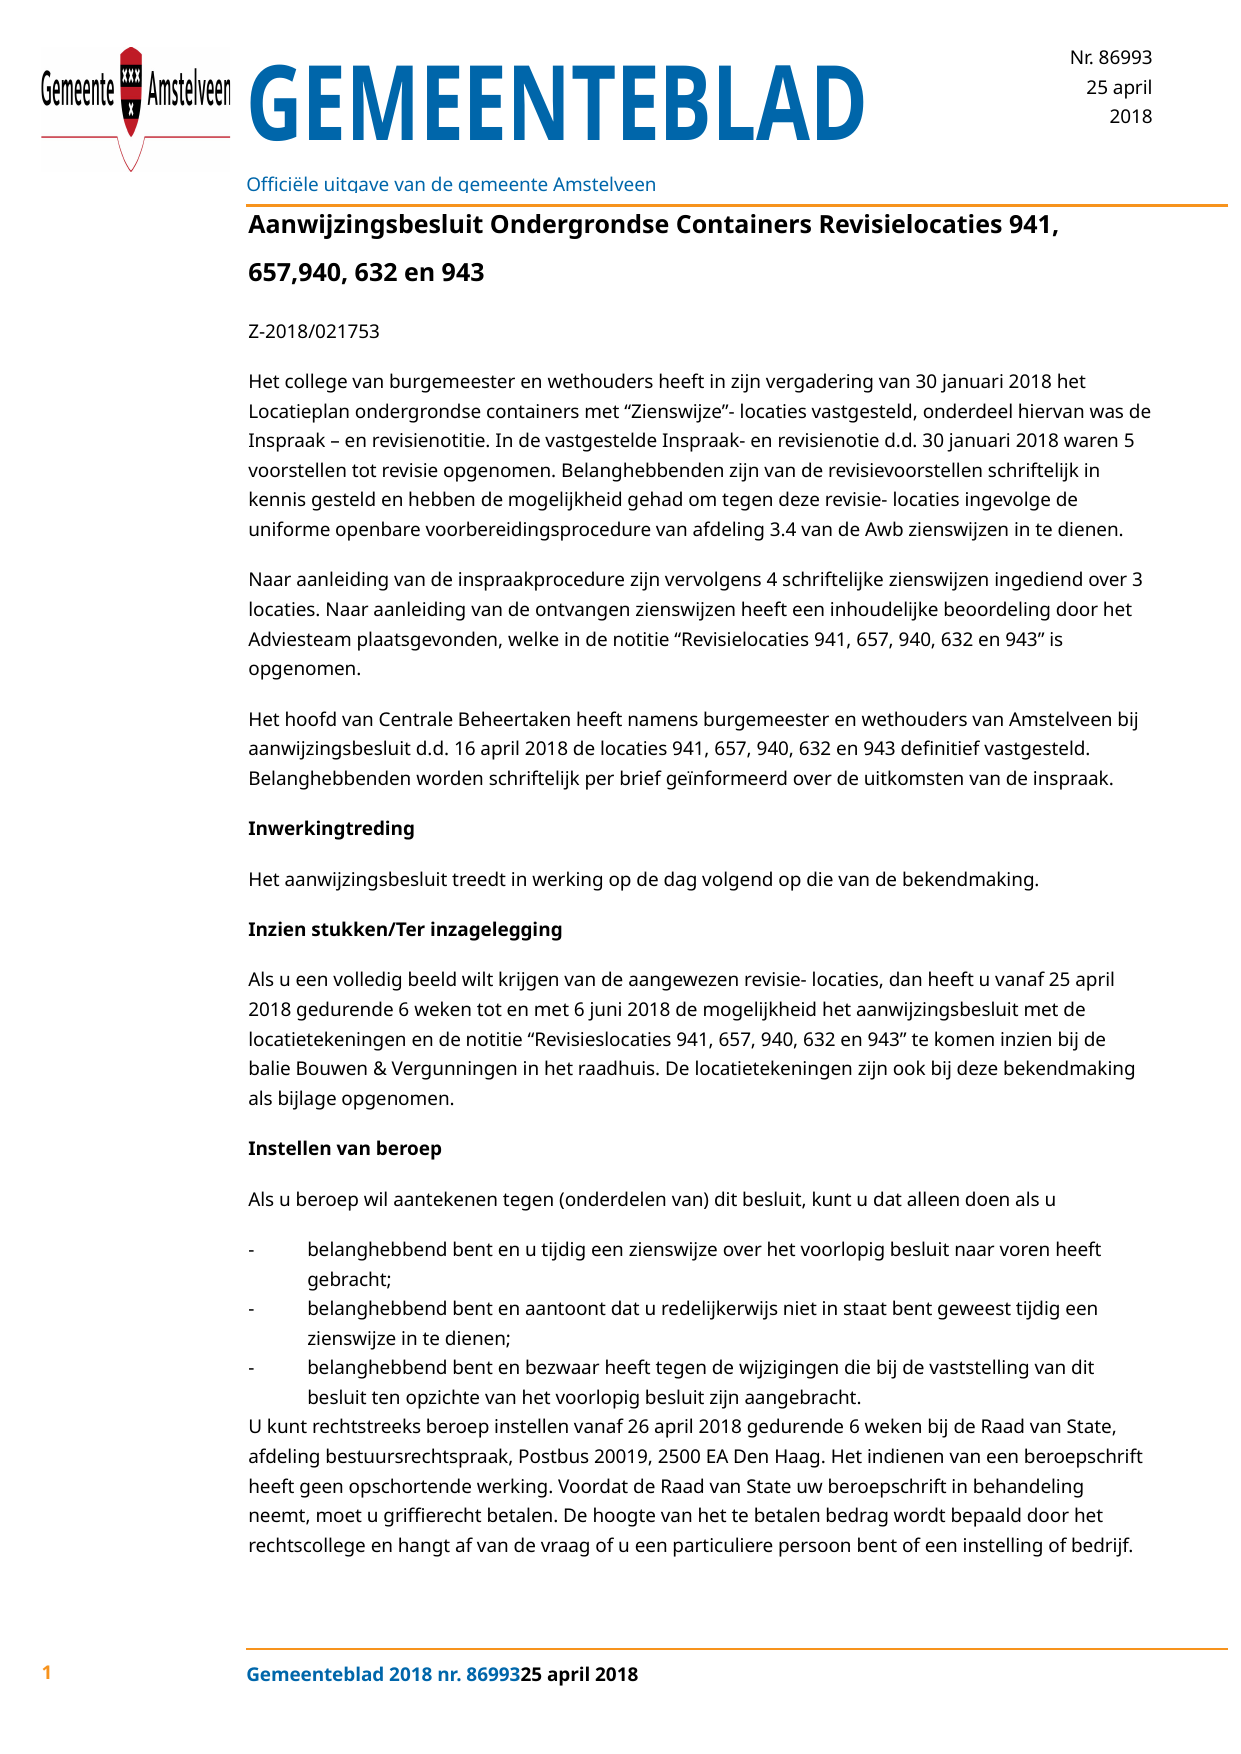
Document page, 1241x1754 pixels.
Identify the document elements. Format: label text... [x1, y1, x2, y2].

list belanghebbend bent en aantoont dat u redelijkerwijs niet in staat bent geweest tijdig een zienswijze in te dienen; [248, 1295, 1152, 1351]
text Naar aanleiding van de inspraakprocedure zijn vervolgens 4 schriftelijke zienswijzen ingediend over 3 locaties. Naar aanleiding van de ontvangen zienswijzen heeft een inhoudelijke beoordeling door het Adviesteam plaatsgevonden, welke in de notitie “Revisielocaties 941, 657, 940, 632 en 943” is opgenomen. [248, 567, 1152, 681]
picture [41, 47, 231, 172]
text Inzien stukken/Ter inzagelegging [248, 916, 1152, 942]
text Instellen van beroep [248, 1135, 1152, 1161]
list belanghebbend bent en u tijdig een zienswijze over het voorlopig besluit naar voren heeft gebracht; [248, 1236, 1152, 1292]
text Aanwijzingsbesluit Ondergrondse Containers Revisielocaties 941, 657,940, 632 en 943 [248, 207, 1152, 288]
text Het college van burgemeester en wethouders heeft in zijn vergadering van 30 januari 2018 het Locatieplan ondergrondse containers met “Zienswijze”- locaties vastgesteld, onderdeel hiervan was de Inspraak – en revisienotitie. In de vastgestelde Inspraak- en revisienotie d.d. 30 januari 2018 waren 5 voorstellen tot revisie opgenomen. Belanghebbenden zijn van de revisievoorstellen schriftelijk in kennis gesteld en hebben de mogelijkheid gehad om tegen deze revisie- locaties ingevolge de uniforme openbare voorbereidingsprocedure van afdeling 3.4 van de Awb zienswijzen in te dienen. [248, 368, 1152, 542]
list belanghebbend bent en bezwaar heeft tegen de wijzigingen die bij de vaststelling van dit besluit ten opzichte van het voorlopig besluit zijn aangebracht. [248, 1354, 1152, 1410]
text Het hoofd van Centrale Beheertaken heeft namens burgemeester en wethouders van Amstelveen bij aanwijzingsbesluit d.d. 16 april 2018 de locaties 941, 657, 940, 632 en 943 definitief vastgesteld. Belanghebbenden worden schriftelijk per brief geïnformeerd over de uitkomsten van de inspraak. [248, 706, 1152, 791]
text Het aanwijzingsbesluit treedt in werking op de dag volgend op die van de bekendmaking. [248, 866, 1152, 892]
text Z-2018/021753 [248, 318, 1152, 344]
text Als u een volledig beeld wilt krijgen van de aangewezen revisie- locaties, dan heeft u vanaf 25 april 2018 gedurende 6 weken tot en met 6 juni 2018 de mogelijkheid het aanwijzingsbesluit met de locatietekeningen en de notitie “Revisieslocaties 941, 657, 940, 632 en 943” te komen inzien bij de balie Bouwen & Vergunningen in het raadhuis. De locatietekeningen zijn ook bij deze bekendmaking als bijlage opgenomen. [248, 967, 1152, 1111]
text Inwerkingtreding [248, 815, 1152, 841]
text U kunt rechtstreeks beroep instellen vanaf 26 april 2018 gedurende 6 weken bij de Raad van State, afdeling bestuursrechtspraak, Postbus 20019, 2500 EA Den Haag. Het indienen van een beroepschrift heeft geen opschortende werking. Voordat de Raad van State uw beroepschrift in behandeling neemt, moet u griffierecht betalen. De hoogte van het te betalen bedrag wordt bepaald door het rechtscollege en hangt af van de vraag of u een particuliere persoon bent of een instelling of bedrijf. [248, 1414, 1152, 1558]
text Als u beroep wil aantekenen tegen (onderdelen van) dit besluit, kunt u dat alleen doen als u [248, 1186, 1152, 1212]
